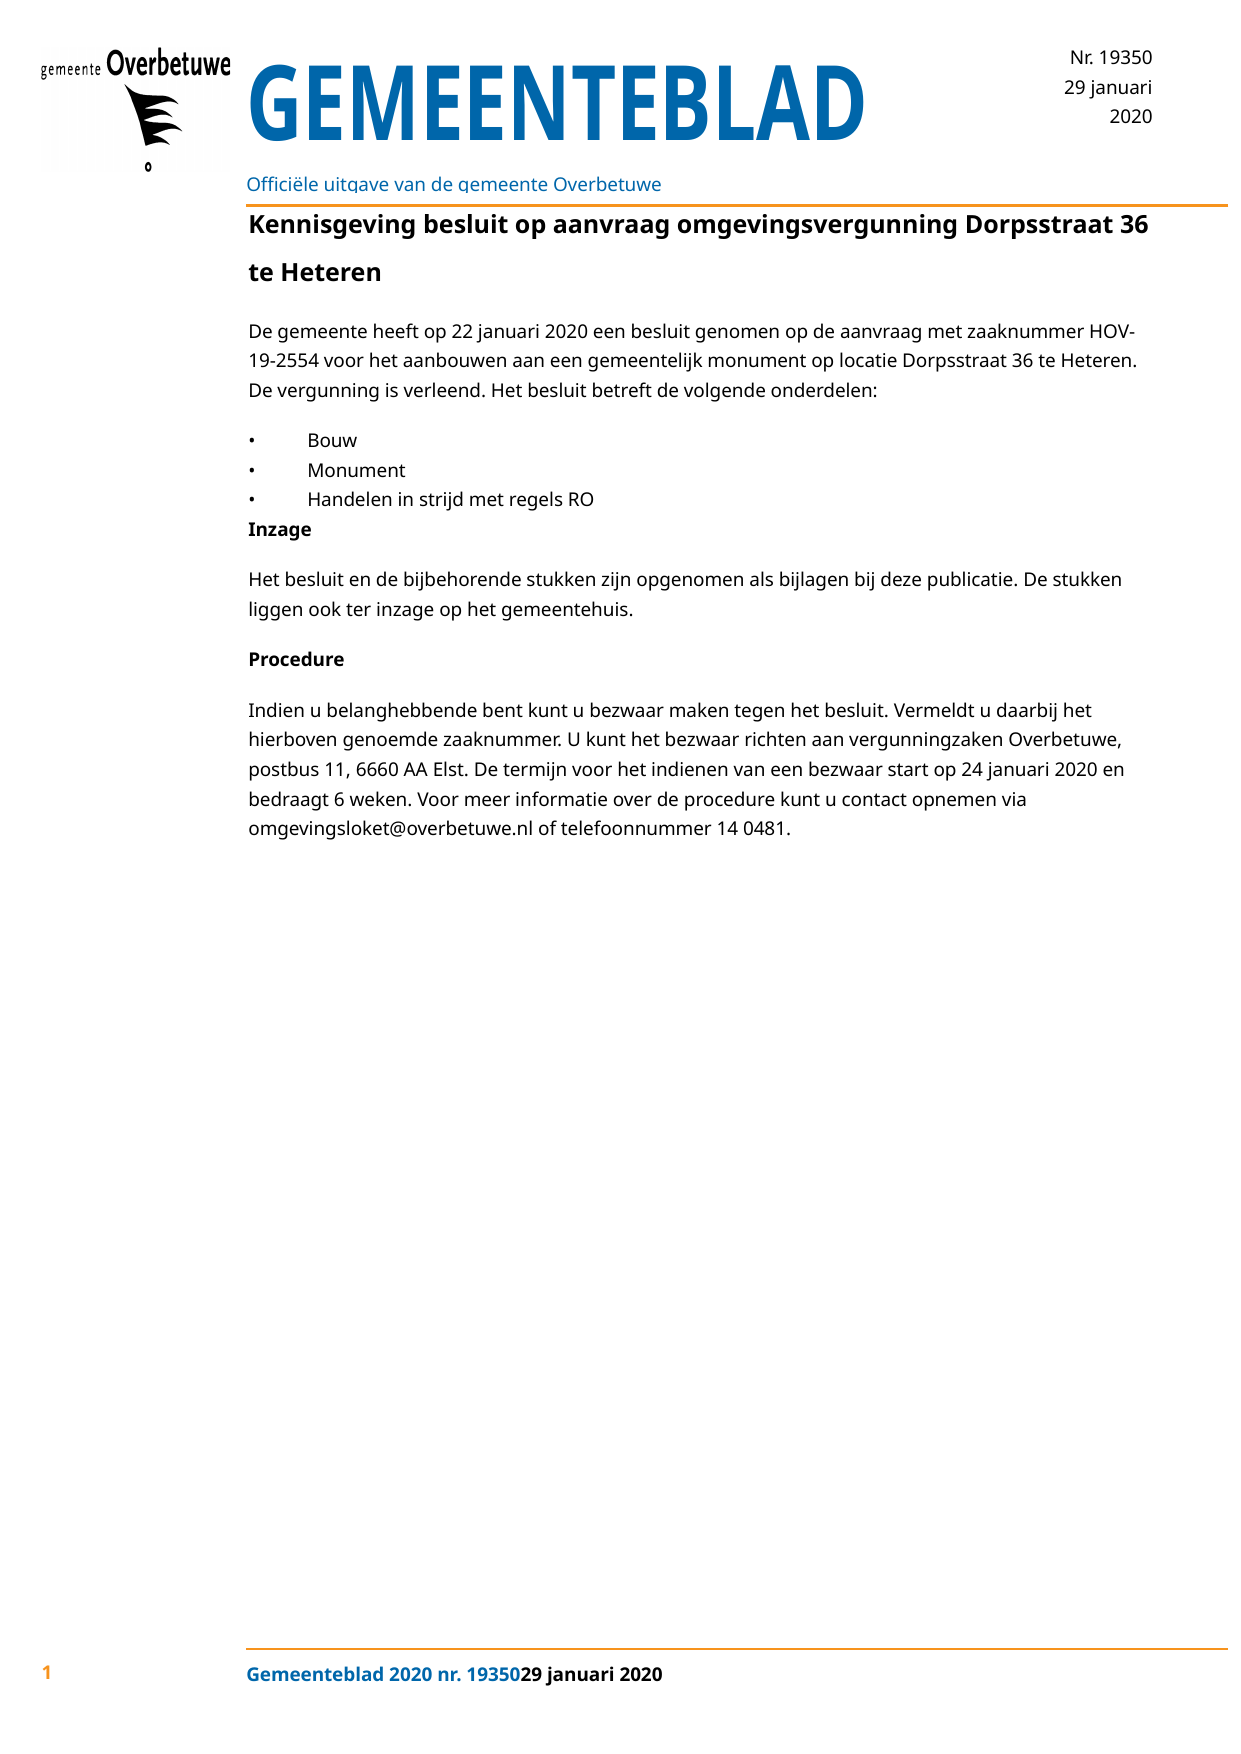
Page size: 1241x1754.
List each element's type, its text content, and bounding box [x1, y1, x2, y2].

text Kennisgeving besluit op aanvraag omgevingsvergunning Dorpsstraat 36 te Heteren [248, 207, 1152, 288]
text Het besluit en de bijbehorende stukken zijn opgenomen als bijlagen bij deze publicatie. De stukken liggen ook ter inzage op het gemeentehuis. [248, 567, 1152, 622]
list Bouw [248, 427, 1152, 453]
text Procedure [248, 647, 1152, 672]
list Handelen in strijd met regels RO [248, 487, 1152, 512]
text De gemeente heeft op 22 januari 2020 een besluit genomen op de aanvraag met zaaknummer HOV-19-2554 voor het aanbouwen aan een gemeentelijk monument op locatie Dorpsstraat 36 te Heteren. De vergunning is verleend. Het besluit betreft de volgende onderdelen: [248, 318, 1152, 403]
list Monument [248, 457, 1152, 483]
text Indien u belanghebbende bent kunt u bezwaar maken tegen het besluit. Vermeldt u daarbij het hierboven genoemde zaaknummer. U kunt het bezwaar richten aan vergunningzaken Overbetuwe, postbus 11, 6660 AA Elst. De termijn voor het indienen van een bezwaar start op 24 januari 2020 en bedraagt 6 weken. Voor meer informatie over de procedure kunt u contact opnemen via omgevingsloket@overbetuwe.nl of telefoonnummer 14 0481. [248, 697, 1152, 841]
text Inzage [248, 516, 1152, 542]
picture [41, 47, 231, 172]
